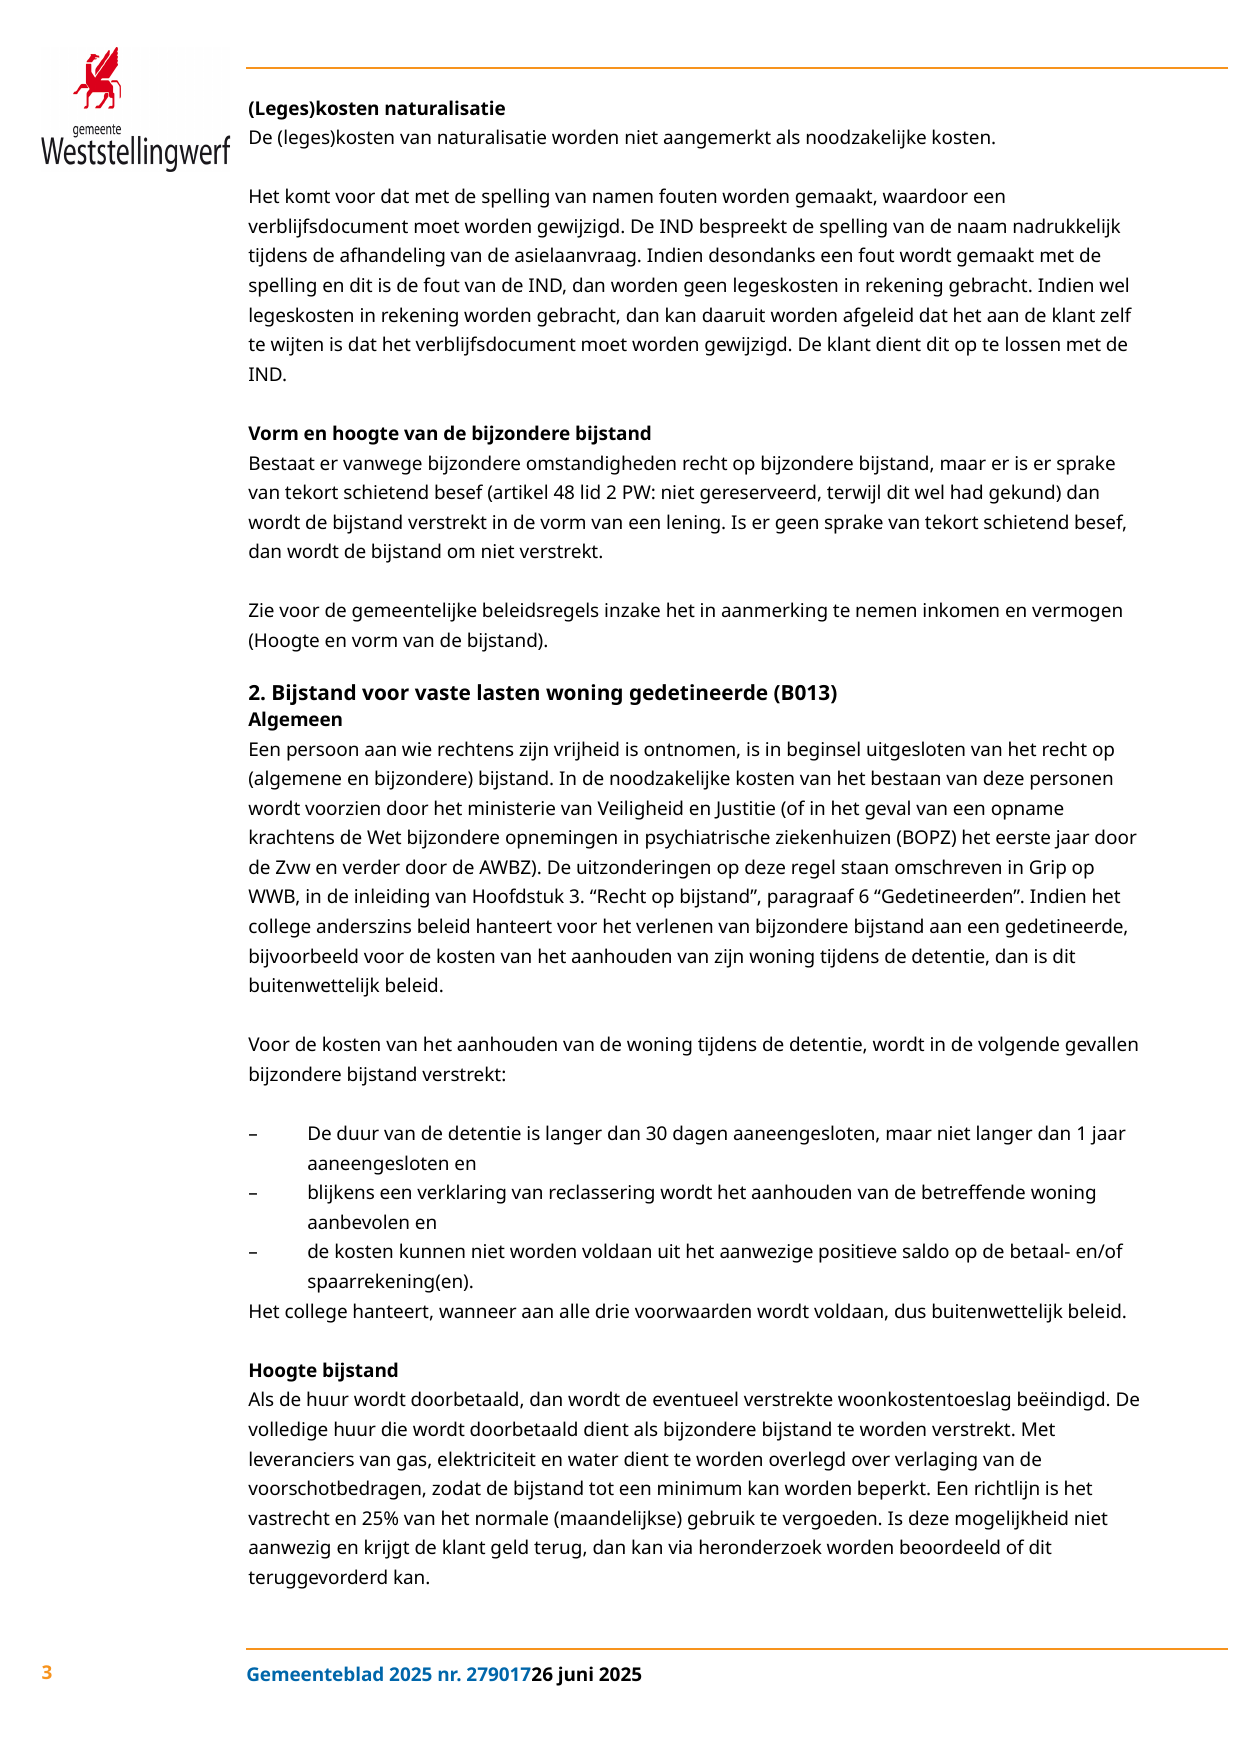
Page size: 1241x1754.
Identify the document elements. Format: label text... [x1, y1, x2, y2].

picture [41, 47, 231, 172]
text Voor de kosten van het aanhouden van de woning tijdens de detentie, wordt in de volgende gevallen bijzondere bijstand verstrekt: [248, 1032, 1152, 1087]
text Als de huur wordt doorbetaald, dan wordt de eventueel verstrekte woonkostentoeslag beëindigd. De volledige huur die wordt doorbetaald dient als bijzondere bijstand te worden verstrekt. Met leveranciers van gas, elektriciteit en water dient te worden overlegd over verlaging van de voorschotbedragen, zodat de bijstand tot een minimum kan worden beperkt. Een richtlijn is het vastrecht en 25% van het normale (maandelijkse) gebruik te vergoeden. Is deze mogelijkheid niet aanwezig en krijgt de klant geld terug, dan kan via heronderzoek worden beoordeeld of dit teruggevorderd kan. [248, 1387, 1152, 1590]
text 2. Bijstand voor vaste lasten woning gedetineerde (B013) [248, 678, 1152, 706]
list de kosten kunnen niet worden voldaan uit het aanwezige positieve saldo op de betaal- en/of spaarrekening(en). [248, 1239, 1152, 1294]
list blijkens een verklaring van reclassering wordt het aanhouden van de betreffende woning aanbevolen en [248, 1179, 1152, 1235]
text Het komt voor dat met de spelling van namen fouten worden gemaakt, waardoor een verblijfsdocument moet worden gewijzigd. De IND bespreekt de spelling van de naam nadrukkelijk tijdens de afhandeling van de asielaanvraag. Indien desondanks een fout wordt gemaakt met de spelling en dit is de fout van de IND, dan worden geen legeskosten in rekening gebracht. Indien wel legeskosten in rekening worden gebracht, dan kan daaruit worden afgeleid dat het aan de klant zelf te wijten is dat het verblijfsdocument moet worden gewijzigd. De klant dient dit op te lossen met de IND. [248, 183, 1152, 387]
text (Leges)kosten naturalisatie [248, 95, 1152, 121]
text Zie voor de gemeentelijke beleidsregels inzake het in aanmerking te nemen inkomen en vermogen (Hoogte en vorm van de bijstand). [248, 598, 1152, 653]
text Hoogte bijstand [248, 1357, 1152, 1383]
text Vorm en hoogte van de bijzondere bijstand [248, 420, 1152, 446]
list De duur van de detentie is langer dan 30 dagen aaneengesloten, maar niet langer dan 1 jaar aaneengesloten en [248, 1120, 1152, 1176]
text Algemeen [248, 706, 1152, 732]
text Bestaat er vanwege bijzondere omstandigheden recht op bijzondere bijstand, maar er is er sprake van tekort schietend besef (artikel 48 lid 2 PW: niet gereserveerd, terwijl dit wel had gekund) dan wordt de bijstand verstrekt in de vorm van een lening. Is er geen sprake van tekort schietend besef, dan wordt de bijstand om niet verstrekt. [248, 450, 1152, 564]
text Een persoon aan wie rechtens zijn vrijheid is ontnomen, is in beginsel uitgesloten van het recht op (algemene en bijzondere) bijstand. In de noodzakelijke kosten van het bestaan van deze personen wordt voorzien door het ministerie van Veiligheid en Justitie (of in het geval van een opname krachtens de Wet bijzondere opnemingen in psychiatrische ziekenhuizen (BOPZ) het eerste jaar door de Zvw en verder door de AWBZ). De uitzonderingen op deze regel staan omschreven in Grip op WWB, in de inleiding van Hoofdstuk 3. “Recht op bijstand”, paragraaf 6 “Gedetineerden”. Indien het college anderszins beleid hanteert voor het verlenen van bijzondere bijstand aan een gedetineerde, bijvoorbeeld voor de kosten van het aanhouden van zijn woning tijdens de detentie, dan is dit buitenwettelijk beleid. [248, 736, 1152, 998]
text Het college hanteert, wanneer aan alle drie voorwaarden wordt voldaan, dus buitenwettelijk beleid. [248, 1298, 1152, 1323]
text De (leges)kosten van naturalisatie worden niet aangemerkt als noodzakelijke kosten. [248, 124, 1152, 150]
